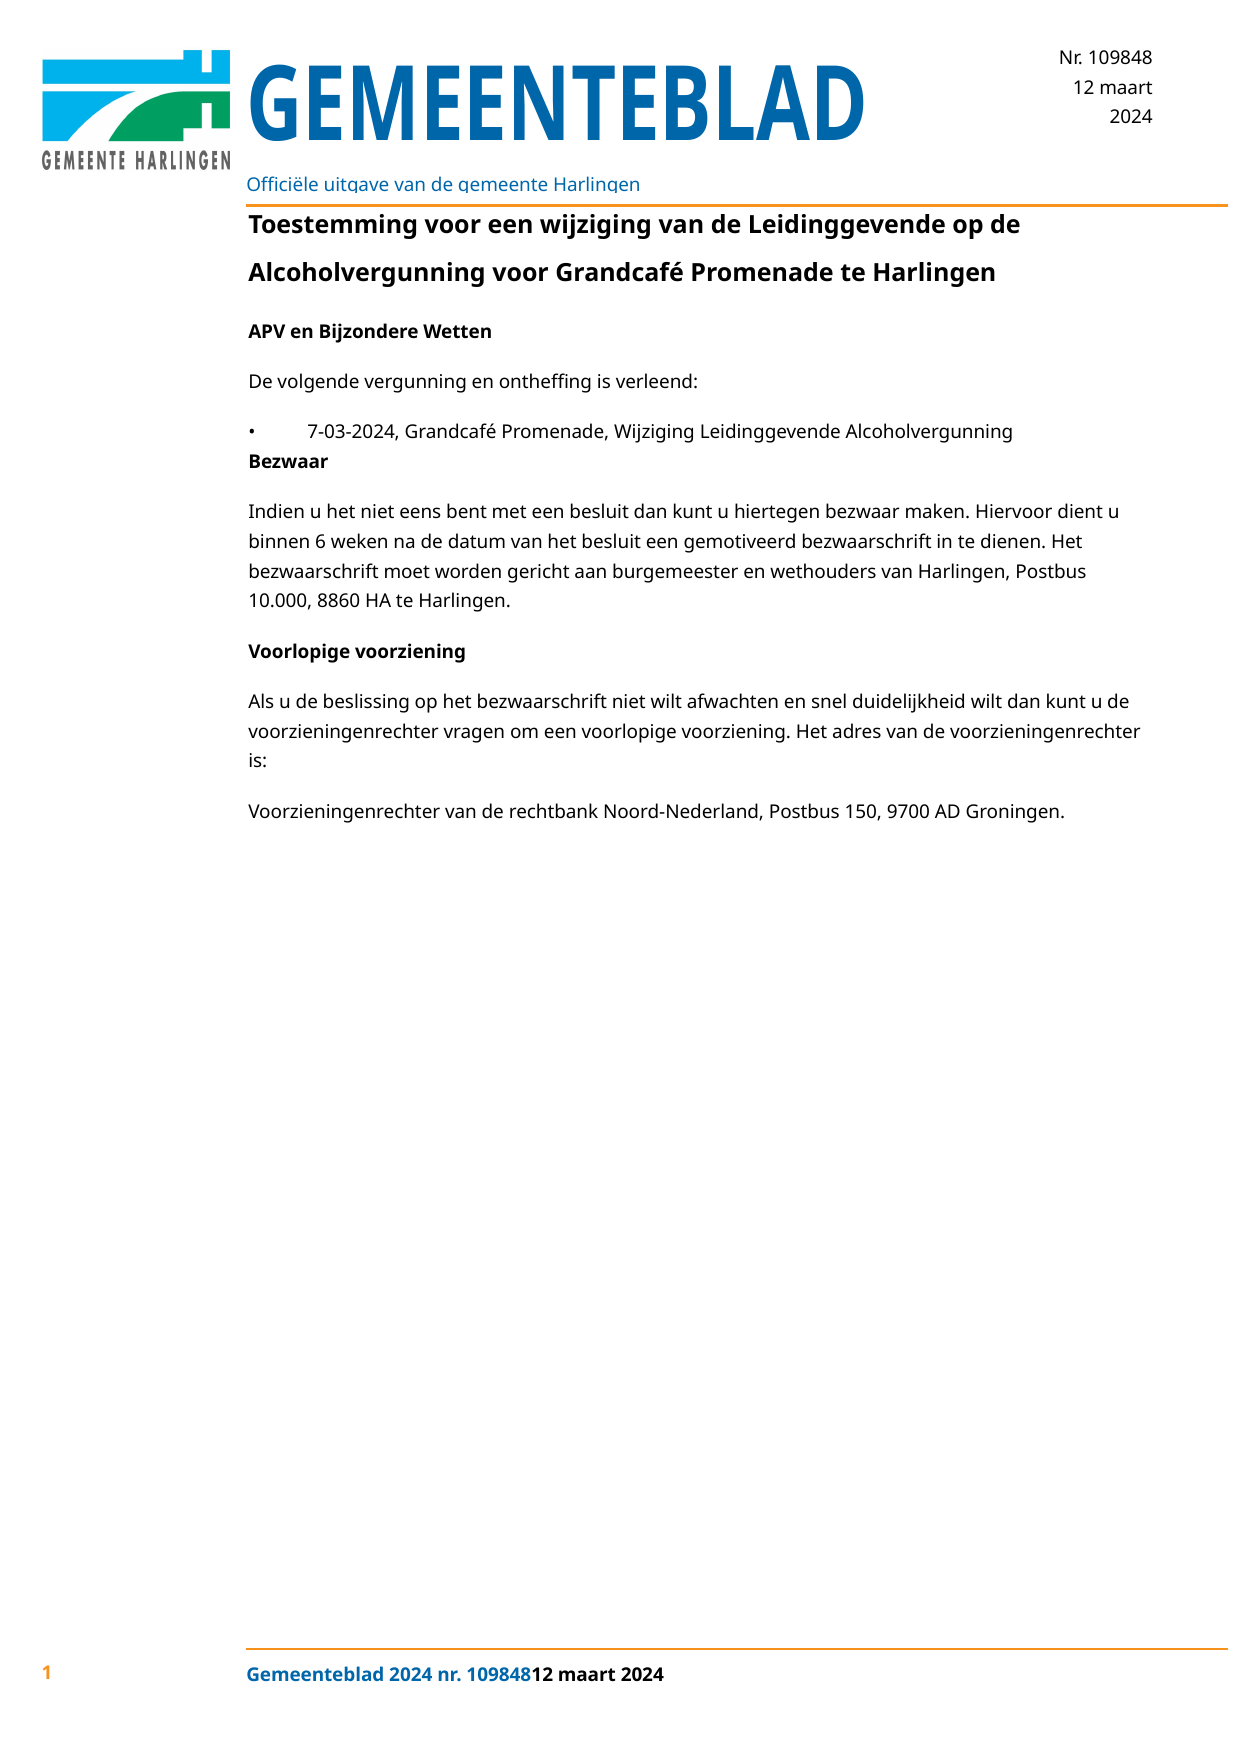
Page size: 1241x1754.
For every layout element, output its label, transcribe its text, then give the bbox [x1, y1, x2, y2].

text Indien u het niet eens bent met een besluit dan kunt u hiertegen bezwaar maken. Hiervoor dient u binnen 6 weken na de datum van het besluit een gemotiveerd bezwaarschrift in te dienen. Het bezwaarschrift moet worden gericht aan burgemeester en wethouders van Harlingen, Postbus 10.000, 8860 HA te Harlingen. [248, 499, 1152, 613]
picture [41, 47, 231, 172]
text Voorzieningenrechter van de rechtbank Noord-Nederland, Postbus 150, 9700 AD Groningen. [248, 798, 1152, 824]
text Als u de beslissing op het bezwaarschrift niet wilt afwachten en snel duidelijkheid wilt dan kunt u de voorzieningenrechter vragen om een voorlopige voorziening. Het adres van de voorzieningenrechter is: [248, 688, 1152, 773]
text Bezwaar [248, 448, 1152, 474]
text APV en Bijzondere Wetten [248, 318, 1152, 344]
list 7-03-2024, Grandcafé Promenade, Wijziging Leidinggevende Alcoholvergunning [248, 419, 1152, 444]
text Toestemming voor een wijziging van de Leidinggevende op de Alcoholvergunning voor Grandcafé Promenade te Harlingen [248, 207, 1152, 288]
text De volgende vergunning en ontheffing is verleend: [248, 368, 1152, 394]
text Voorlopige voorziening [248, 638, 1152, 664]
